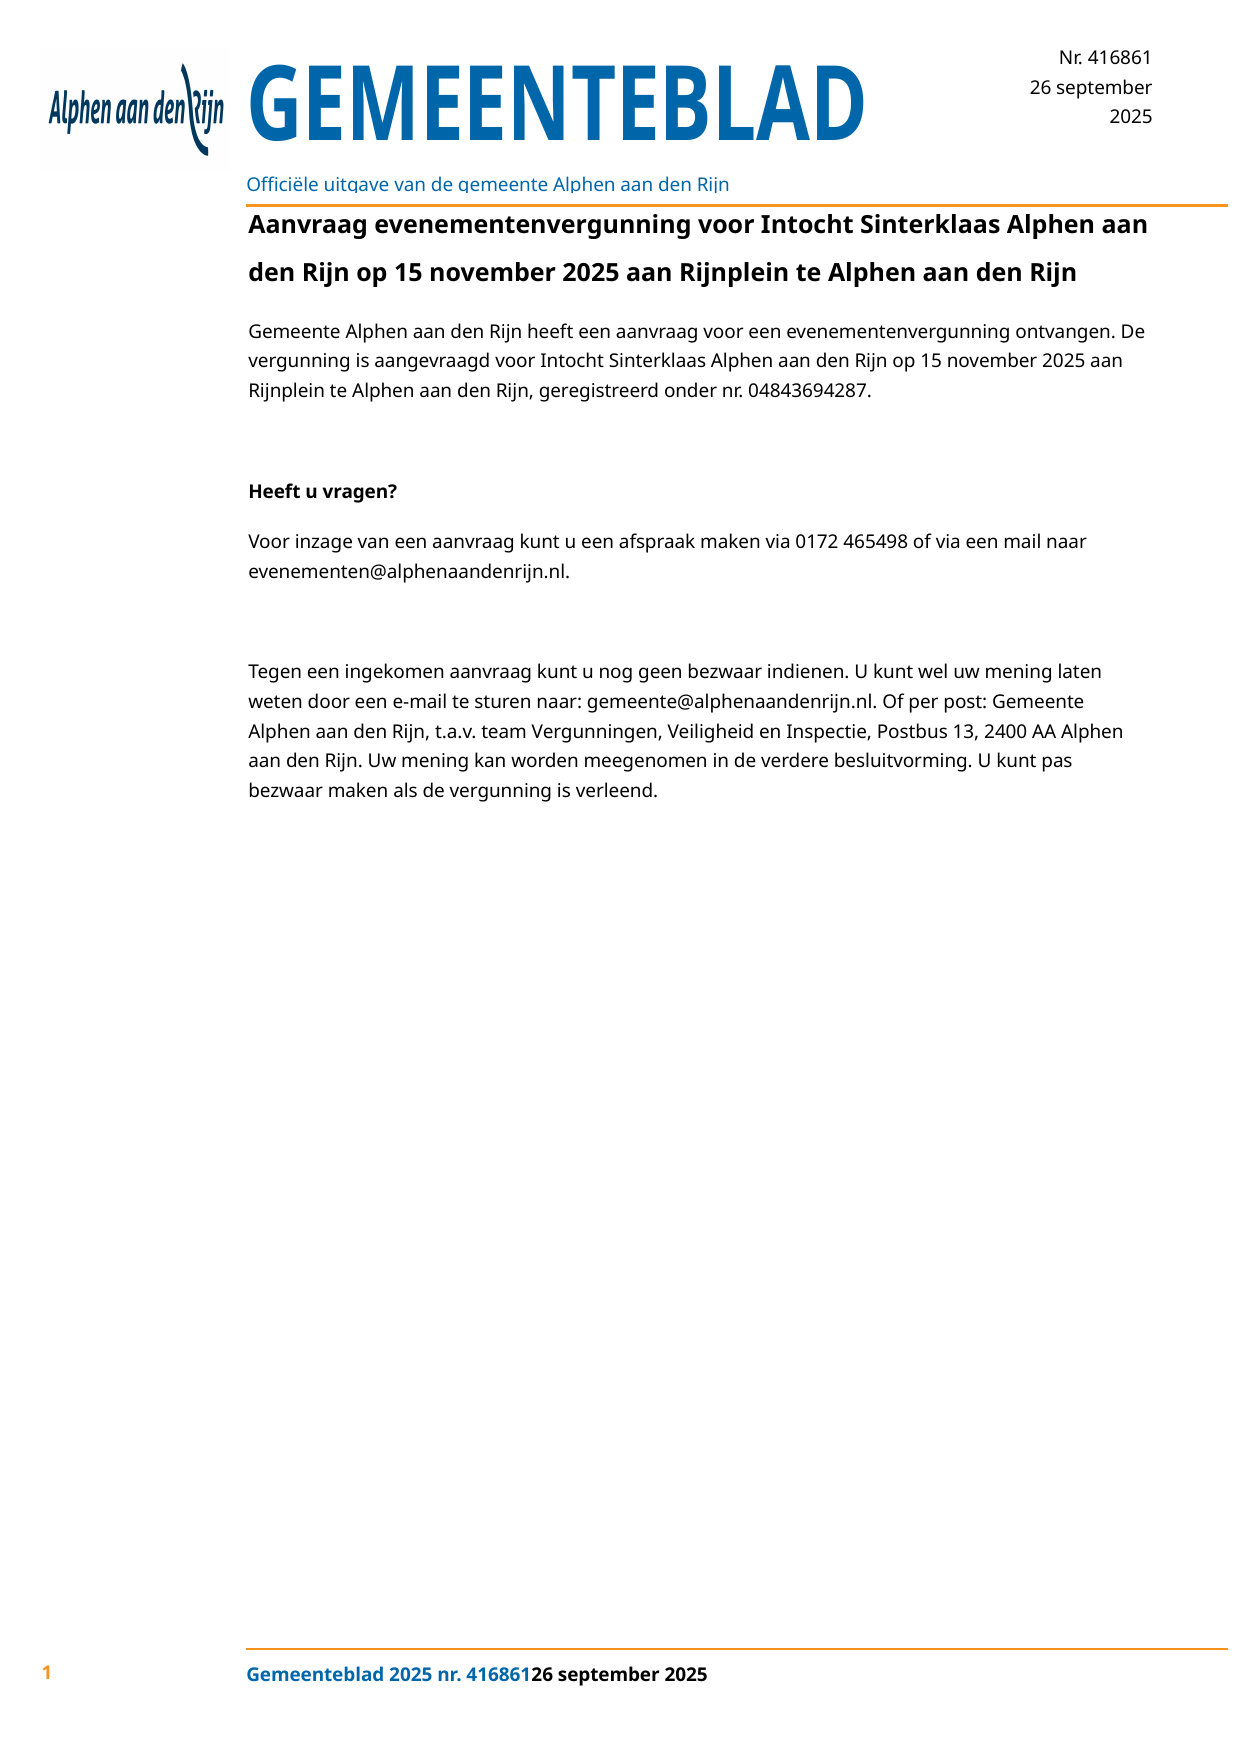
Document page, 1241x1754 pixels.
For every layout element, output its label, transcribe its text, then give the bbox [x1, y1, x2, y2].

text Tegen een ingekomen aanvraag kunt u nog geen bezwaar indienen. U kunt wel uw mening laten weten door een e-mail te sturen naar: gemeente@alphenaandenrijn.nl. Of per post: Gemeente Alphen aan den Rijn, t.a.v. team Vergunningen, Veiligheid en Inspectie, Postbus 13, 2400 AA Alphen aan den Rijn. Uw mening kan worden meegenomen in de verdere besluitvorming. U kunt pas bezwaar maken als de vergunning is verleend. [248, 659, 1152, 803]
text Voor inzage van een aanvraag kunt u een afspraak maken via 0172 465498 of via een mail naar evenementen@alphenaandenrijn.nl. [248, 528, 1152, 584]
text Gemeente Alphen aan den Rijn heeft een aanvraag voor een evenementenvergunning ontvangen. De vergunning is aangevraagd voor Intocht Sinterklaas Alphen aan den Rijn op 15 november 2025 aan Rijnplein te Alphen aan den Rijn, geregistreerd onder nr. 04843694287. [248, 318, 1152, 403]
text Aanvraag evenementenvergunning voor Intocht Sinterklaas Alphen aan den Rijn op 15 november 2025 aan Rijnplein te Alphen aan den Rijn [248, 207, 1152, 288]
text Heeft u vragen? [248, 478, 1152, 504]
picture [41, 47, 231, 172]
